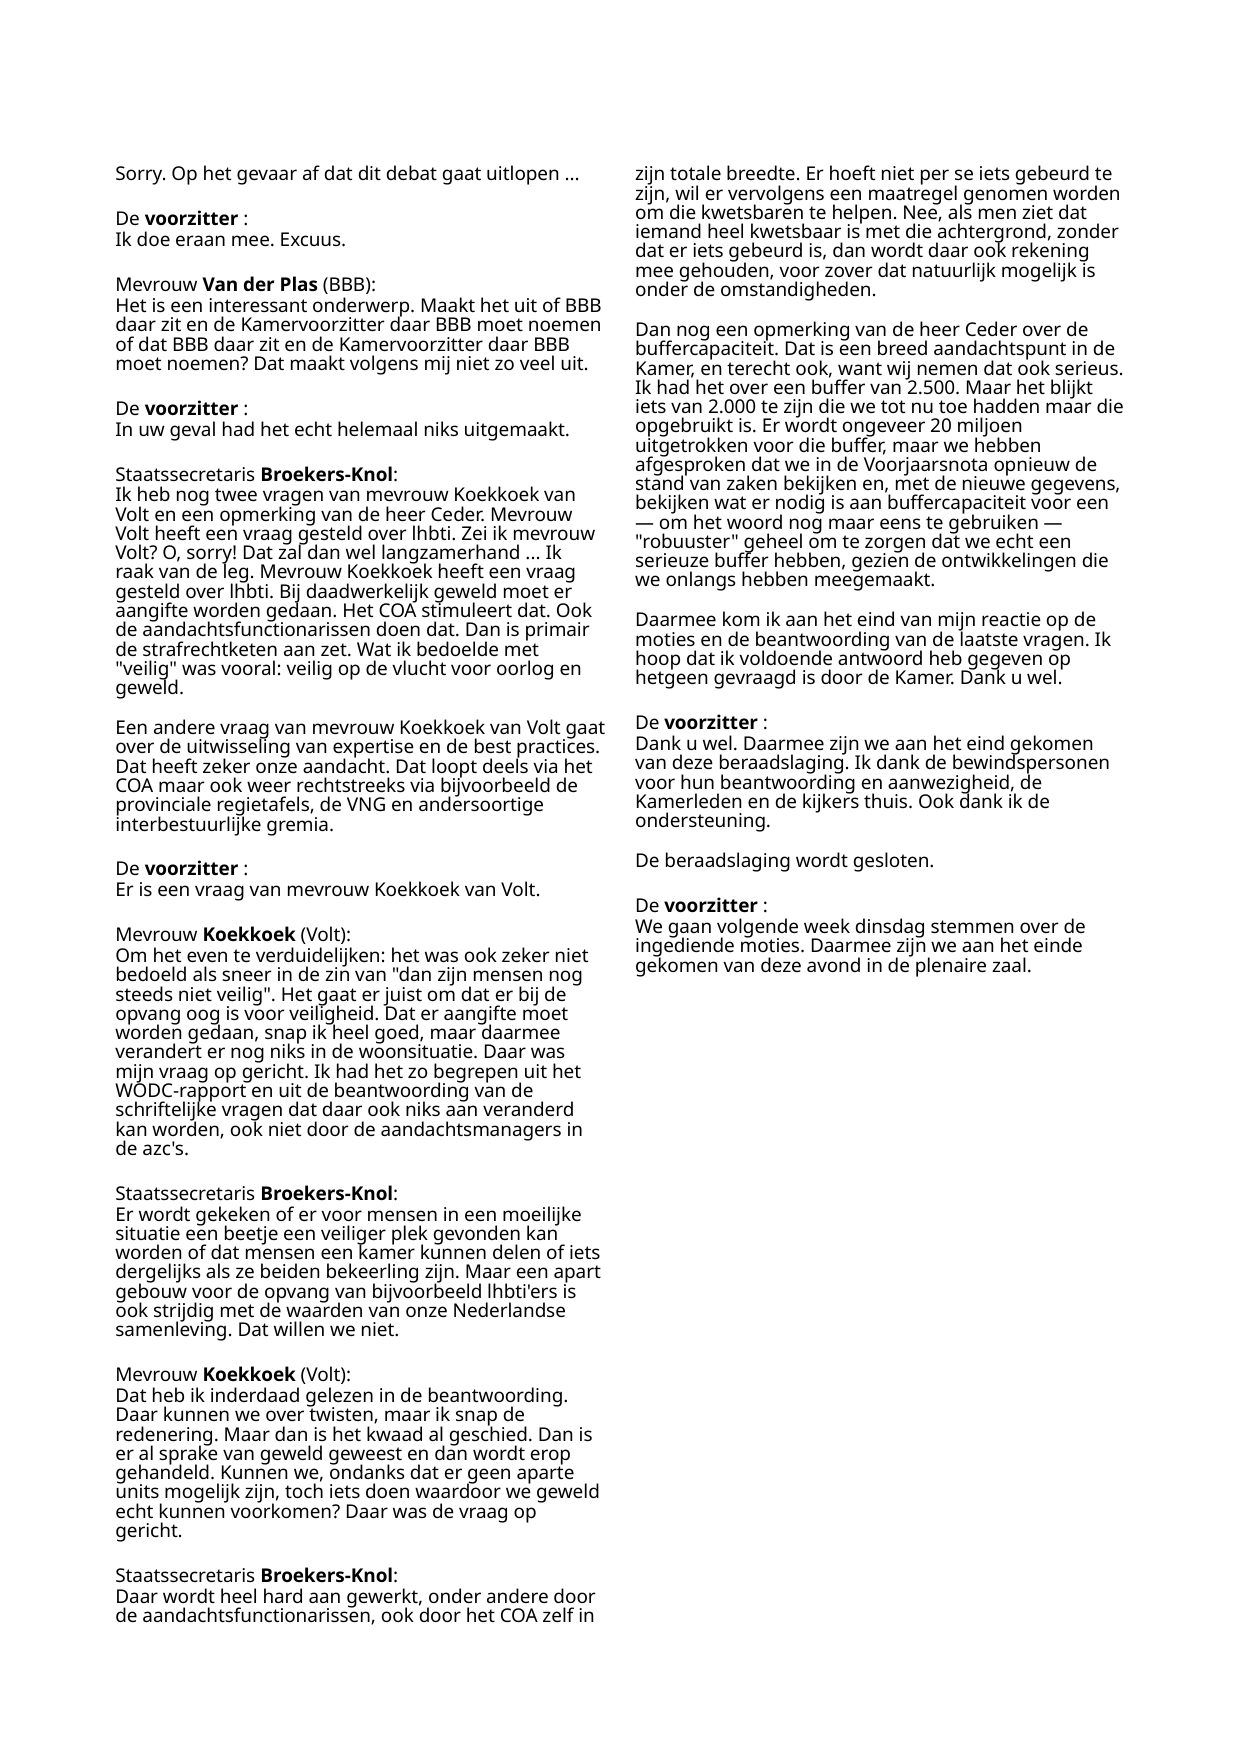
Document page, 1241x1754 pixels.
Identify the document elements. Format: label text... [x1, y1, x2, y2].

text Mevrouw Koekkoek (Volt): [115, 921, 605, 947]
text Staatssecretaris Broekers-Knol: [115, 1562, 605, 1588]
text Om het even te verduidelijken: het was ook zeker niet bedoeld als sneer in de zin van "dan zijn mensen nog steeds niet veilig". Het gaat er juist om dat er bij de opvang oog is voor veiligheid. Dat er aangifte moet worden gedaan, snap ik heel goed, maar daarmee verandert er nog niks in de woonsituatie. Daar was mijn vraag op gericht. Ik had het zo begrepen uit het WODC-rapport en uit de beantwoording van de schriftelijke vragen dat daar ook niks aan veranderd kan worden, ook niet door de aandachtsmanagers in de azc's. [115, 947, 605, 1159]
text De voorzitter : [115, 205, 605, 231]
text Er wordt gekeken of er voor mensen in een moeilijke situatie een beetje een veiliger plek gevonden kan worden of dat mensen een kamer kunnen delen of iets dergelijks als ze beiden bekeerling zijn. Maar een apart gebouw voor de opvang van bijvoorbeeld lhbti'ers is ook strijdig met de waarden van onze Nederlandse samenleving. Dat willen we niet. [115, 1206, 605, 1341]
text Dat heb ik inderdaad gelezen in de beantwoording. Daar kunnen we over twisten, maar ik snap de redenering. Maar dan is het kwaad al geschied. Dan is er al sprake van geweld geweest en dan wordt erop gehandeld. Kunnen we, ondanks dat er geen aparte units mogelijk zijn, toch iets doen waardoor we geweld echt kunnen voorkomen? Daar was de vraag op gericht. [115, 1387, 605, 1541]
text Dan nog een opmerking van de heer Ceder over de buffercapaciteit. Dat is een breed aandachtspunt in de Kamer, en terecht ook, want wij nemen dat ook serieus. Ik had het over een buffer van 2.500. Maar het blijkt iets van 2.000 te zijn die we tot nu toe hadden maar die opgebruikt is. Er wordt ongeveer 20 miljoen uitgetrokken voor die buffer, maar we hebben afgesproken dat we in de Voorjaarsnota opnieuw de stand van zaken bekijken en, met de nieuwe gegevens, bekijken wat er nodig is aan buffercapaciteit voor een — om het woord nog maar eens te gebruiken — "robuuster" geheel om te zorgen dat we echt een serieuze buffer hebben, gezien de ontwikkelingen die we onlangs hebben meegemaakt. [635, 321, 1125, 591]
text Staatssecretaris Broekers-Knol: [115, 461, 605, 486]
text Mevrouw Koekkoek (Volt): [115, 1361, 605, 1387]
text Er is een vraag van mevrouw Koekkoek van Volt. [115, 881, 605, 901]
text In uw geval had het echt helemaal niks uitgemaakt. [115, 421, 605, 440]
text Sorry. Op het gevaar af dat dit debat gaat uitlopen ... [115, 165, 605, 184]
text Ik heb nog twee vragen van mevrouw Koekkoek van Volt en een opmerking van de heer Ceder. Mevrouw Volt heeft een vraag gesteld over lhbti. Zei ik mevrouw Volt? O, sorry! Dat zal dan wel langzamerhand ... Ik raak van de leg. Mevrouw Koekkoek heeft een vraag gesteld over lhbti. Bij daadwerkelijk geweld moet er aangifte worden gedaan. Het COA stimuleert dat. Ook de aandachtsfunctionarissen doen dat. Dan is primair de strafrechtketen aan zet. Wat ik bedoelde met "veilig" was vooral: veilig op de vlucht voor oorlog en geweld. [115, 486, 605, 698]
text Een andere vraag van mevrouw Koekkoek van Volt gaat over de uitwisseling van expertise en de best practices. Dat heeft zeker onze aandacht. Dat loopt deels via het COA maar ook weer rechtstreeks via bijvoorbeeld de provinciale regietafels, de VNG en andersoortige interbestuurlijke gremia. [115, 719, 605, 835]
text De voorzitter : [115, 395, 605, 421]
text Ik doe eraan mee. Excuus. [115, 231, 605, 250]
text De voorzitter : [115, 856, 605, 881]
text De voorzitter : [635, 892, 1125, 918]
text Daarmee kom ik aan het eind van mijn reactie op de moties en de beantwoording van de laatste vragen. Ik hoop dat ik voldoende antwoord heb gegeven op hetgeen gevraagd is door de Kamer. Dank u wel. [635, 611, 1125, 688]
text De beraadslaging wordt gesloten. [635, 852, 1125, 872]
text De voorzitter : [635, 709, 1125, 735]
text We gaan volgende week dinsdag stemmen over de ingediende moties. Daarmee zijn we aan het einde gekomen van deze avond in de plenaire zaal. [635, 918, 1125, 976]
text Het is een interessant onderwerp. Maakt het uit of BBB daar zit en de Kamervoorzitter daar BBB moet noemen of dat BBB daar zit en de Kamervoorzitter daar BBB moet noemen? Dat maakt volgens mij niet zo veel uit. [115, 297, 605, 374]
text Mevrouw Van der Plas (BBB): [115, 271, 605, 297]
text Daar wordt heel hard aan gewerkt, onder andere door de aandachtsfunctionarissen, ook door het COA zelf in [115, 1588, 605, 1626]
text Dank u wel. Daarmee zijn we aan het eind gekomen van deze beraadslaging. Ik dank de bewindspersonen voor hun beantwoording en aanwezigheid, de Kamerleden en de kijkers thuis. Ook dank ik de ondersteuning. [635, 735, 1125, 831]
text Staatssecretaris Broekers-Knol: [115, 1180, 605, 1206]
text zijn totale breedte. Er hoeft niet per se iets gebeurd te zijn, wil er vervolgens een maatregel genomen worden om die kwetsbaren te helpen. Nee, als men ziet dat iemand heel kwetsbaar is met die achtergrond, zonder dat er iets gebeurd is, dan wordt daar ook rekening mee gehouden, voor zover dat natuurlijk mogelijk is onder de omstandigheden. [635, 165, 1125, 300]
